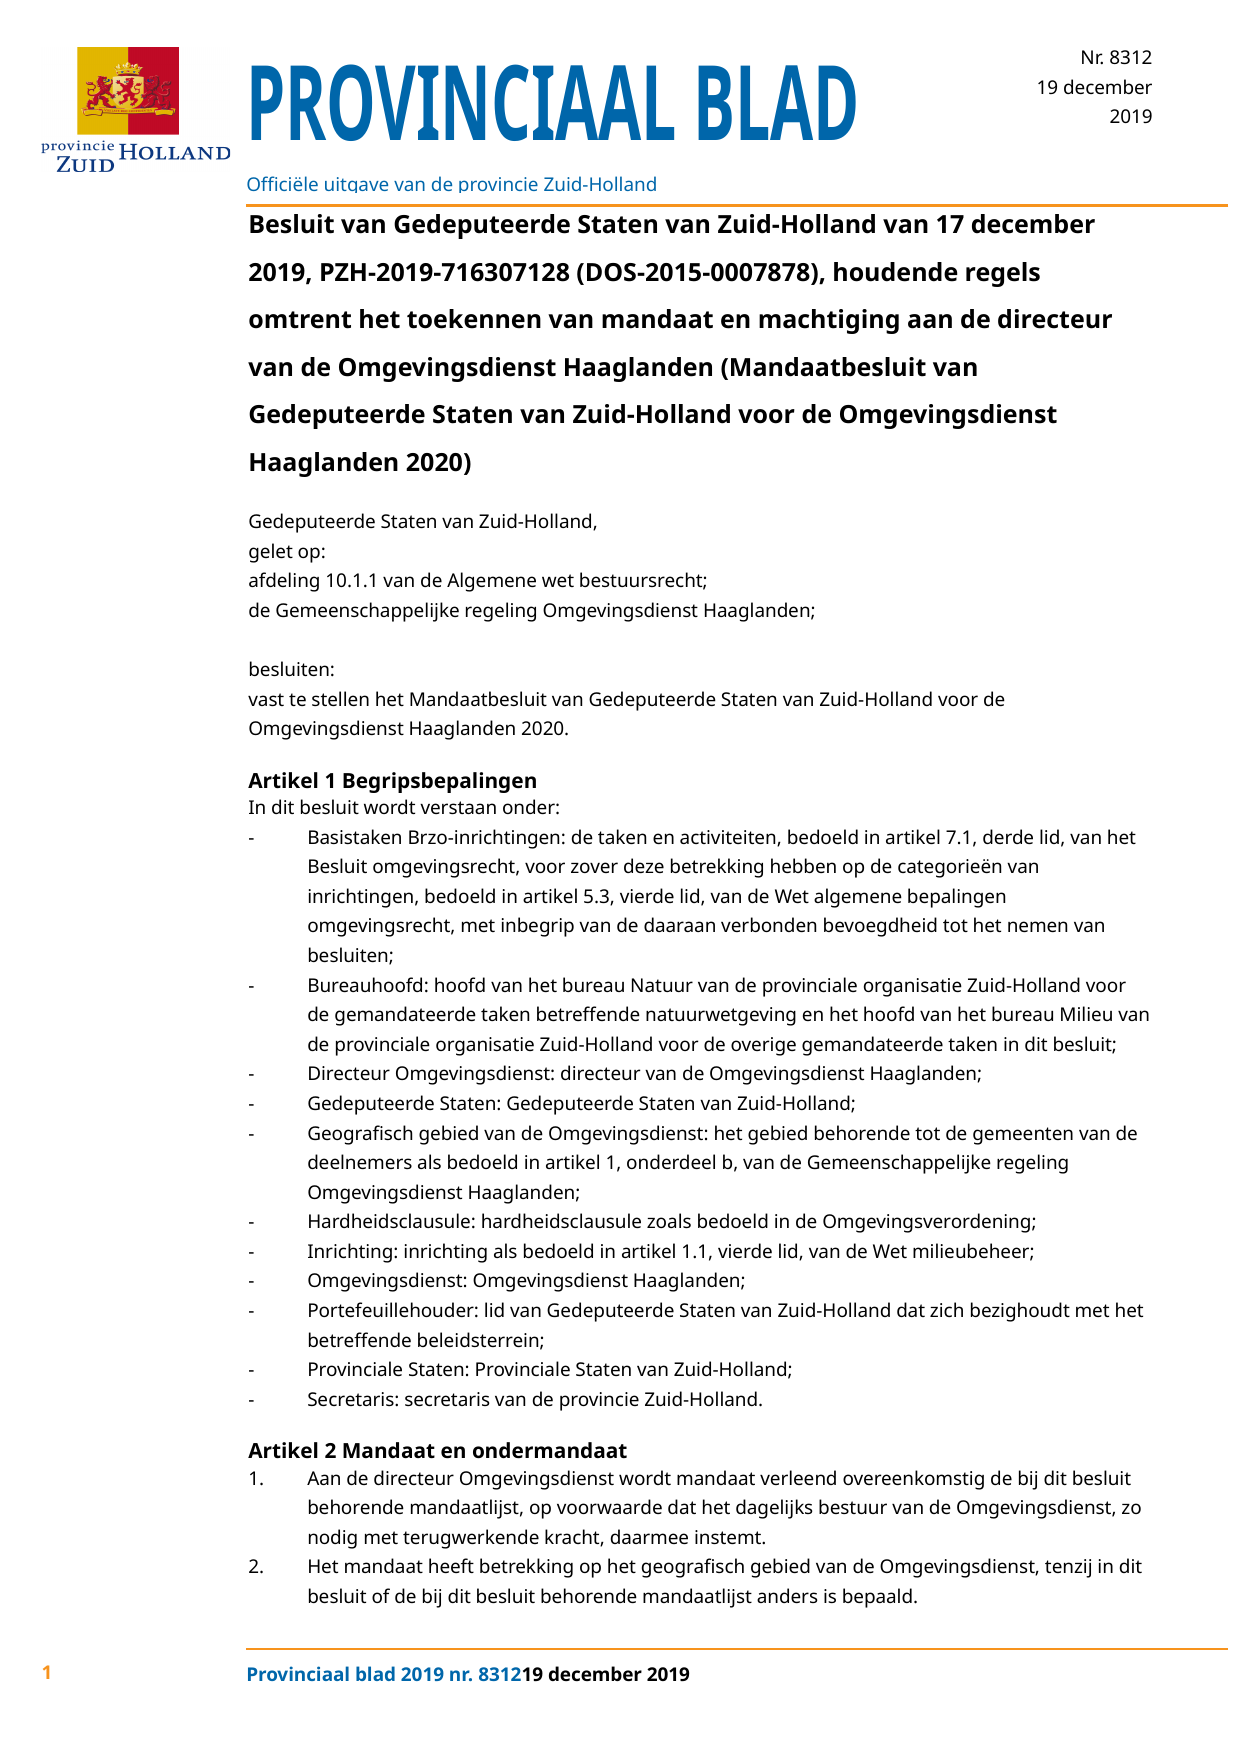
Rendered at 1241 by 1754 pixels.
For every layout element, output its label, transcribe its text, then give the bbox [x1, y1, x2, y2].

list Basistaken Brzo-inrichtingen: de taken en activiteiten, bedoeld in artikel 7.1, derde lid, van het Besluit omgevingsrecht, voor zover deze betrekking hebben op de categorieën van inrichtingen, bedoeld in artikel 5.3, vierde lid, van de Wet algemene bepalingen omgevingsrecht, met inbegrip van de daaraan verbonden bevoegdheid tot het nemen van besluiten; [248, 824, 1152, 968]
text Gedeputeerde Staten van Zuid-Holland, [248, 508, 1152, 534]
text afdeling 10.1.1 van de Algemene wet bestuursrecht; [248, 567, 1152, 593]
list Gedeputeerde Staten: Gedeputeerde Staten van Zuid-Holland; [248, 1090, 1152, 1116]
text Artikel 2 Mandaat en ondermandaat [248, 1436, 1152, 1465]
list Portefeuillehouder: lid van Gedeputeerde Staten van Zuid-Holland dat zich bezighoudt met het betreffende beleidsterrein; [248, 1297, 1152, 1352]
list Geografisch gebied van de Omgevingsdienst: het gebied behorende tot de gemeenten van de deelnemers als bedoeld in artikel 1, onderdeel b, van de Gemeenschappelijke regeling Omgevingsdienst Haaglanden; [248, 1120, 1152, 1204]
list Secretaris: secretaris van de provincie Zuid-Holland. [248, 1386, 1152, 1412]
text Artikel 1 Begripsbepalingen [248, 766, 1152, 794]
list Inrichting: inrichting als bedoeld in artikel 1.1, vierde lid, van de Wet milieubeheer; [248, 1238, 1152, 1264]
text Besluit van Gedeputeerde Staten van Zuid-Holland van 17 december 2019, PZH-2019-716307128 (DOS-2015-0007878), houdende regels omtrent het toekennen van mandaat en machtiging aan de directeur van de Omgevingsdienst Haaglanden (Mandaatbesluit van Gedeputeerde Staten van Zuid-Holland voor de Omgevingsdienst Haaglanden 2020) [248, 207, 1152, 479]
list Directeur Omgevingsdienst: directeur van de Omgevingsdienst Haaglanden; [248, 1061, 1152, 1086]
list Het mandaat heeft betrekking op het geografisch gebied van de Omgevingsdienst, tenzij in dit besluit of de bij dit besluit behorende mandaatlijst anders is bepaald. [248, 1553, 1152, 1609]
list Hardheidsclausule: hardheidsclausule zoals bedoeld in de Omgevingsverordening; [248, 1208, 1152, 1234]
text gelet op: [248, 538, 1152, 564]
list Provinciale Staten: Provinciale Staten van Zuid-Holland; [248, 1356, 1152, 1382]
picture [41, 47, 231, 172]
text besluiten: [248, 656, 1152, 682]
text vast te stellen het Mandaatbesluit van Gedeputeerde Staten van Zuid-Holland voor de Omgevingsdienst Haaglanden 2020. [248, 686, 1152, 741]
text de Gemeenschappelijke regeling Omgevingsdienst Haaglanden; [248, 597, 1152, 623]
list Omgevingsdienst: Omgevingsdienst Haaglanden; [248, 1268, 1152, 1293]
text In dit besluit wordt verstaan onder: [248, 794, 1152, 820]
list Aan de directeur Omgevingsdienst wordt mandaat verleend overeenkomstig de bij dit besluit behorende mandaatlijst, op voorwaarde dat het dagelijks bestuur van de Omgevingsdienst, zo nodig met terugwerkende kracht, daarmee instemt. [248, 1465, 1152, 1550]
list Bureauhoofd: hoofd van het bureau Natuur van de provinciale organisatie Zuid-Holland voor de gemandateerde taken betreffende natuurwetgeving en het hoofd van het bureau Milieu van de provinciale organisatie Zuid-Holland voor de overige gemandateerde taken in dit besluit; [248, 972, 1152, 1057]
